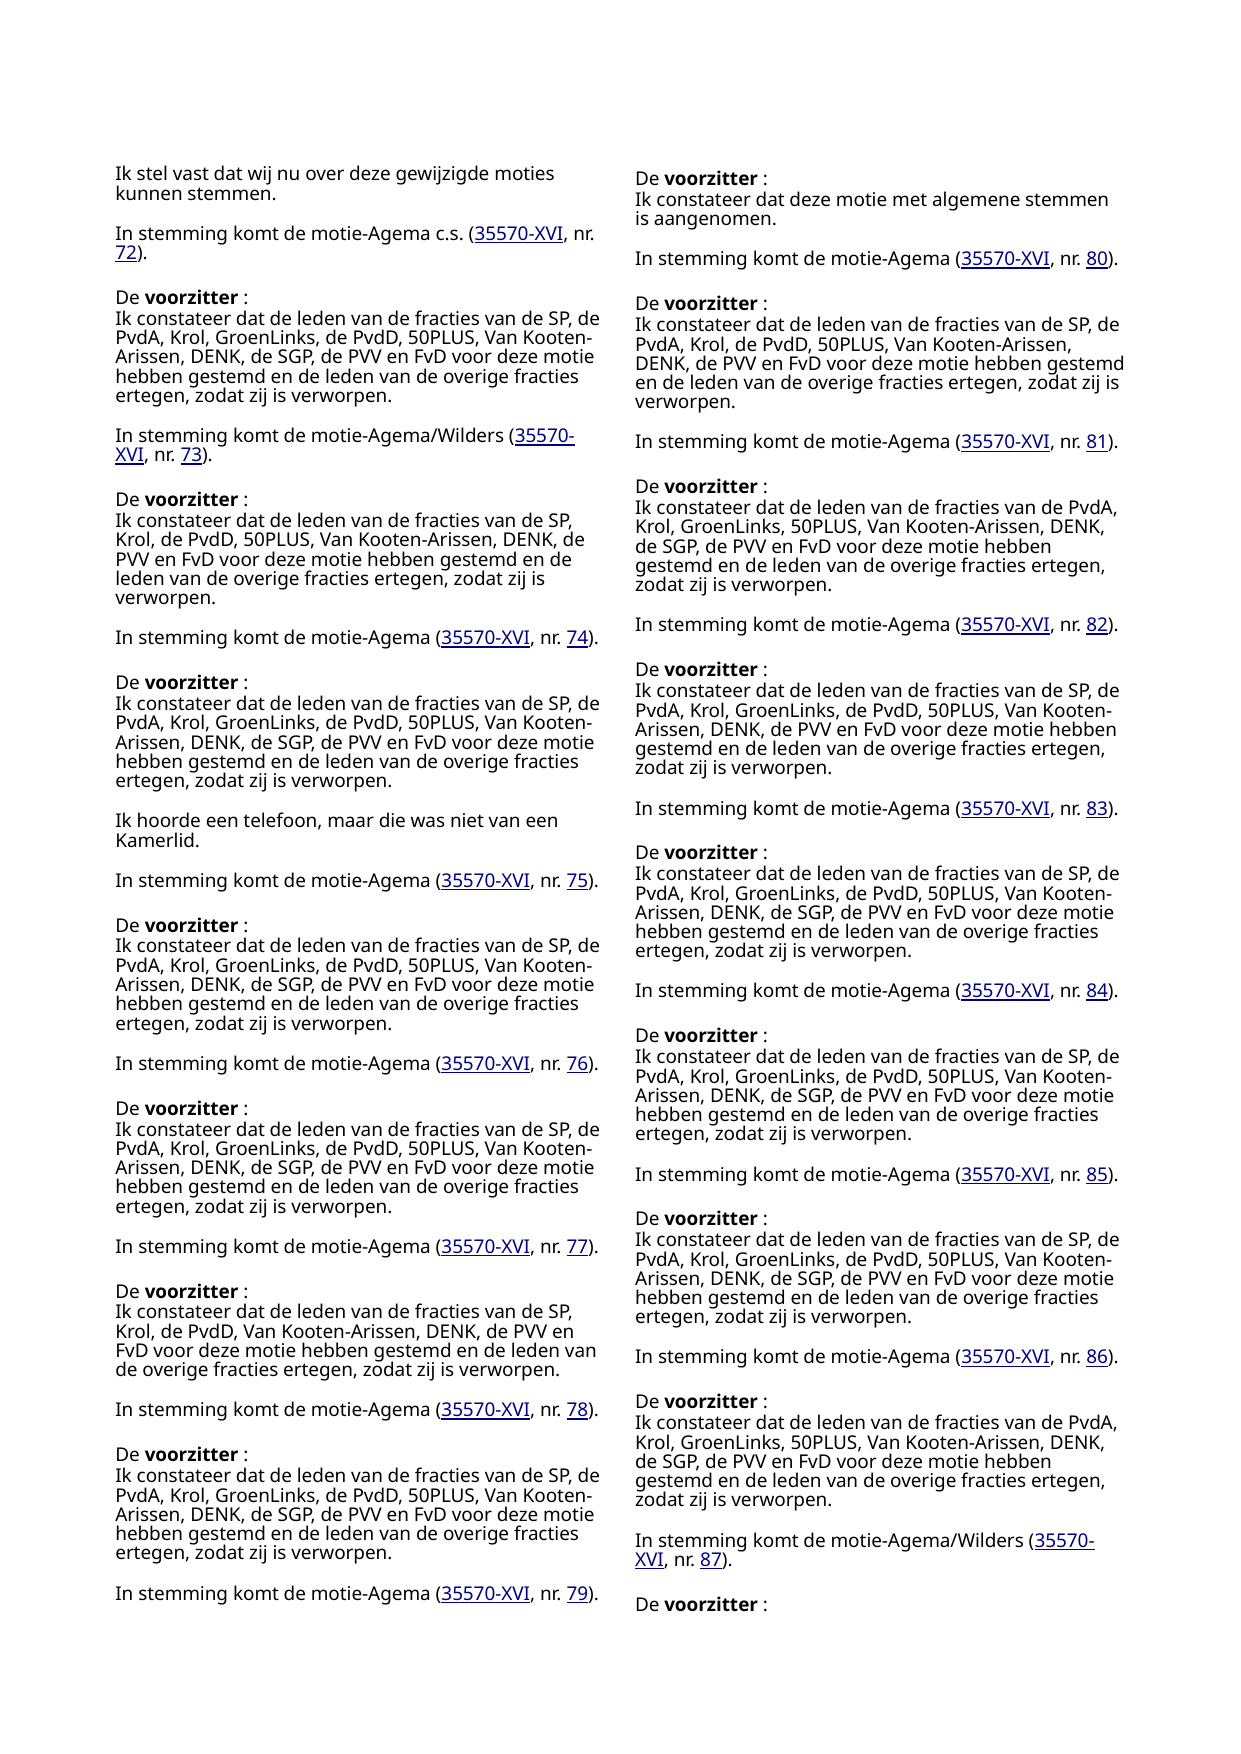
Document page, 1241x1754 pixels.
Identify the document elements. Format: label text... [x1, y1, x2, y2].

text In stemming komt de motie-Agema/Wilders (35570-XVI, nr. 87). [635, 1532, 1125, 1570]
text Ik constateer dat de leden van de fracties van de SP, de PvdA, Krol, GroenLinks, de PvdD, 50PLUS, Van Kooten-Arissen, DENK, de SGP, de PVV en FvD voor deze motie hebben gestemd en de leden van de overige fracties ertegen, zodat zij is verworpen. [115, 1467, 605, 1564]
text In stemming komt de motie-Agema (35570-XVI, nr. 81). [635, 433, 1125, 453]
text De voorzitter : [635, 291, 1125, 316]
text De voorzitter : [635, 473, 1125, 499]
text In stemming komt de motie-Agema (35570-XVI, nr. 84). [635, 982, 1125, 1002]
text In stemming komt de motie-Agema (35570-XVI, nr. 74). [115, 629, 605, 648]
text Ik constateer dat de leden van de fracties van de SP, de PvdA, Krol, GroenLinks, de PvdD, 50PLUS, Van Kooten-Arissen, DENK, de PVV en FvD voor deze motie hebben gestemd en de leden van de overige fracties ertegen, zodat zij is verworpen. [635, 682, 1125, 779]
text De voorzitter : [635, 1023, 1125, 1048]
text In stemming komt de motie-Agema (35570-XVI, nr. 76). [115, 1055, 605, 1074]
text Ik hoorde een telefoon, maar die was niet van een Kamerlid. [115, 812, 605, 851]
text Ik constateer dat de leden van de fracties van de SP, de PvdA, Krol, GroenLinks, de PvdD, 50PLUS, Van Kooten-Arissen, DENK, de SGP, de PVV en FvD voor deze motie hebben gestemd en de leden van de overige fracties ertegen, zodat zij is verworpen. [115, 1121, 605, 1217]
text In stemming komt de motie-Agema (35570-XVI, nr. 83). [635, 799, 1125, 819]
text Ik constateer dat de leden van de fracties van de SP, de PvdA, Krol, GroenLinks, de PvdD, 50PLUS, Van Kooten-Arissen, DENK, de SGP, de PVV en FvD voor deze motie hebben gestemd en de leden van de overige fracties ertegen, zodat zij is verworpen. [115, 937, 605, 1034]
text In stemming komt de motie-Agema (35570-XVI, nr. 85). [635, 1166, 1125, 1185]
text De voorzitter : [115, 669, 605, 695]
text De voorzitter : [115, 284, 605, 310]
text De voorzitter : [115, 1442, 605, 1467]
text In stemming komt de motie-Agema (35570-XVI, nr. 80). [635, 250, 1125, 270]
text Ik constateer dat de leden van de fracties van de SP, de PvdA, Krol, GroenLinks, de PvdD, 50PLUS, Van Kooten-Arissen, DENK, de SGP, de PVV en FvD voor deze motie hebben gestemd en de leden van de overige fracties ertegen, zodat zij is verworpen. [635, 865, 1125, 962]
text In stemming komt de motie-Agema (35570-XVI, nr. 86). [635, 1348, 1125, 1368]
text De voorzitter : [115, 1095, 605, 1121]
text Ik stel vast dat wij nu over deze gewijzigde moties kunnen stemmen. [115, 165, 605, 204]
text In stemming komt de motie-Agema/Wilders (35570-XVI, nr. 73). [115, 427, 605, 466]
text De voorzitter : [635, 1591, 1125, 1617]
text Ik constateer dat de leden van de fracties van de SP, de PvdA, Krol, GroenLinks, de PvdD, 50PLUS, Van Kooten-Arissen, DENK, de SGP, de PVV en FvD voor deze motie hebben gestemd en de leden van de overige fracties ertegen, zodat zij is verworpen. [115, 310, 605, 406]
text De voorzitter : [635, 657, 1125, 682]
text De voorzitter : [115, 912, 605, 937]
text De voorzitter : [635, 1389, 1125, 1414]
text In stemming komt de motie-Agema c.s. (35570-XVI, nr. 72). [115, 225, 605, 263]
text De voorzitter : [115, 1278, 605, 1303]
text Ik constateer dat deze motie met algemene stemmen is aangenomen. [635, 191, 1125, 229]
text Ik constateer dat de leden van de fracties van de PvdA, Krol, GroenLinks, 50PLUS, Van Kooten-Arissen, DENK, de SGP, de PVV en FvD voor deze motie hebben gestemd en de leden van de overige fracties ertegen, zodat zij is verworpen. [635, 499, 1125, 596]
text De voorzitter : [635, 165, 1125, 191]
text Ik constateer dat de leden van de fracties van de SP, de PvdA, Krol, GroenLinks, de PvdD, 50PLUS, Van Kooten-Arissen, DENK, de SGP, de PVV en FvD voor deze motie hebben gestemd en de leden van de overige fracties ertegen, zodat zij is verworpen. [115, 695, 605, 791]
text In stemming komt de motie-Agema (35570-XVI, nr. 79). [115, 1584, 605, 1604]
text Ik constateer dat de leden van de fracties van de SP, de PvdA, Krol, GroenLinks, de PvdD, 50PLUS, Van Kooten-Arissen, DENK, de SGP, de PVV en FvD voor deze motie hebben gestemd en de leden van de overige fracties ertegen, zodat zij is verworpen. [635, 1048, 1125, 1145]
text Ik constateer dat de leden van de fracties van de SP, Krol, de PvdD, Van Kooten-Arissen, DENK, de PVV en FvD voor deze motie hebben gestemd en de leden van de overige fracties ertegen, zodat zij is verworpen. [115, 1303, 605, 1381]
text Ik constateer dat de leden van de fracties van de SP, de PvdA, Krol, GroenLinks, de PvdD, 50PLUS, Van Kooten-Arissen, DENK, de SGP, de PVV en FvD voor deze motie hebben gestemd en de leden van de overige fracties ertegen, zodat zij is verworpen. [635, 1231, 1125, 1328]
text In stemming komt de motie-Agema (35570-XVI, nr. 75). [115, 872, 605, 891]
text Ik constateer dat de leden van de fracties van de SP, Krol, de PvdD, 50PLUS, Van Kooten-Arissen, DENK, de PVV en FvD voor deze motie hebben gestemd en de leden van de overige fracties ertegen, zodat zij is verworpen. [115, 512, 605, 608]
text Ik constateer dat de leden van de fracties van de PvdA, Krol, GroenLinks, 50PLUS, Van Kooten-Arissen, DENK, de SGP, de PVV en FvD voor deze motie hebben gestemd en de leden van de overige fracties ertegen, zodat zij is verworpen. [635, 1414, 1125, 1511]
text De voorzitter : [635, 1206, 1125, 1231]
text In stemming komt de motie-Agema (35570-XVI, nr. 82). [635, 616, 1125, 636]
text De voorzitter : [115, 486, 605, 512]
text In stemming komt de motie-Agema (35570-XVI, nr. 77). [115, 1238, 605, 1257]
text De voorzitter : [635, 839, 1125, 865]
text In stemming komt de motie-Agema (35570-XVI, nr. 78). [115, 1401, 605, 1421]
text Ik constateer dat de leden van de fracties van de SP, de PvdA, Krol, de PvdD, 50PLUS, Van Kooten-Arissen, DENK, de PVV en FvD voor deze motie hebben gestemd en de leden van de overige fracties ertegen, zodat zij is verworpen. [635, 316, 1125, 413]
